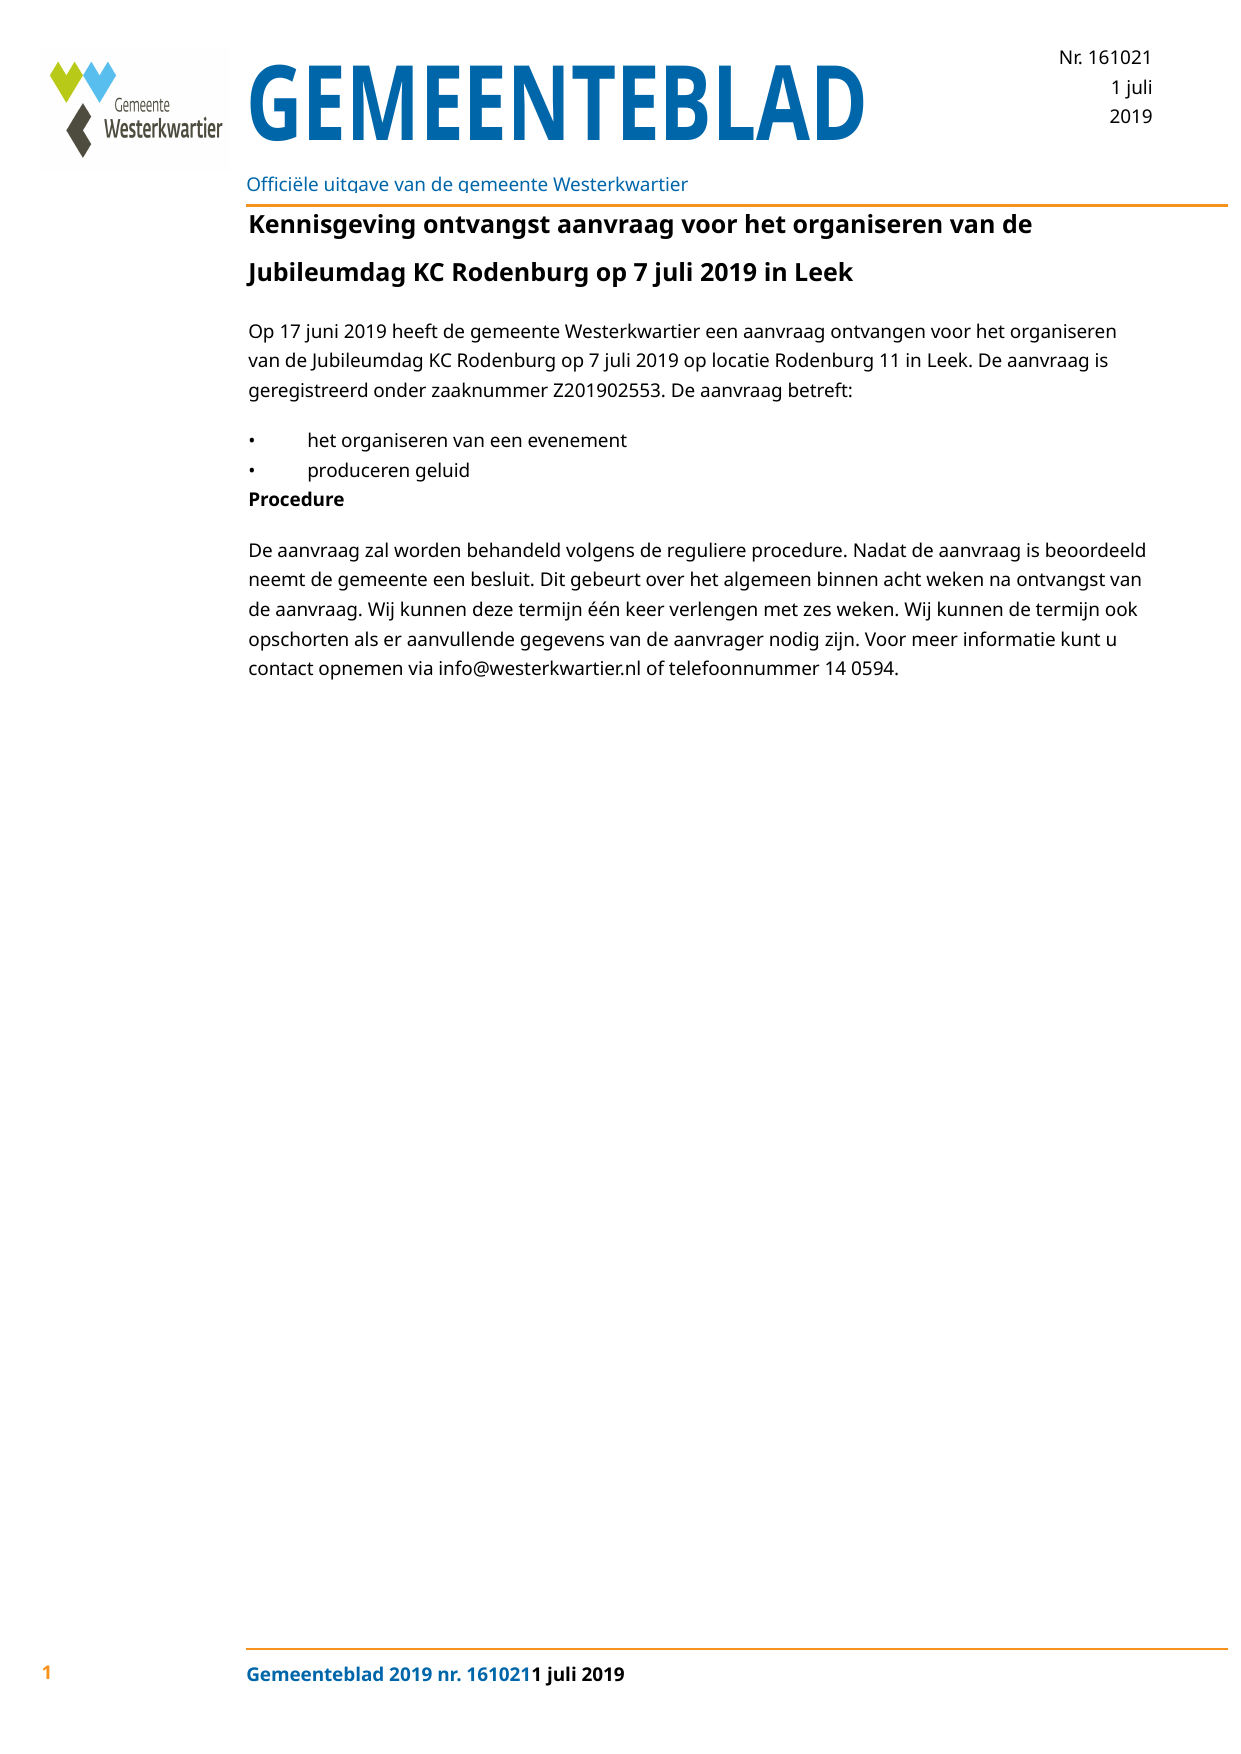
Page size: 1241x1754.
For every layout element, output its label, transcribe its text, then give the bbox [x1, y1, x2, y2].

text Kennisgeving ontvangst aanvraag voor het organiseren van de Jubileumdag KC Rodenburg op 7 juli 2019 in Leek [248, 207, 1152, 288]
picture [41, 47, 231, 172]
text Procedure [248, 487, 1152, 512]
text Op 17 juni 2019 heeft de gemeente Westerkwartier een aanvraag ontvangen voor het organiseren van de Jubileumdag KC Rodenburg op 7 juli 2019 op locatie Rodenburg 11 in Leek. De aanvraag is geregistreerd onder zaaknummer Z201902553. De aanvraag betreft: [248, 318, 1152, 403]
text De aanvraag zal worden behandeld volgens de reguliere procedure. Nadat de aanvraag is beoordeeld neemt de gemeente een besluit. Dit gebeurt over het algemeen binnen acht weken na ontvangst van de aanvraag. Wij kunnen deze termijn één keer verlengen met zes weken. Wij kunnen de termijn ook opschorten als er aanvullende gegevens van de aanvrager nodig zijn. Voor meer informatie kunt u contact opnemen via info@westerkwartier.nl of telefoonnummer 14 0594. [248, 537, 1152, 681]
list produceren geluid [248, 457, 1152, 483]
list het organiseren van een evenement [248, 427, 1152, 453]
